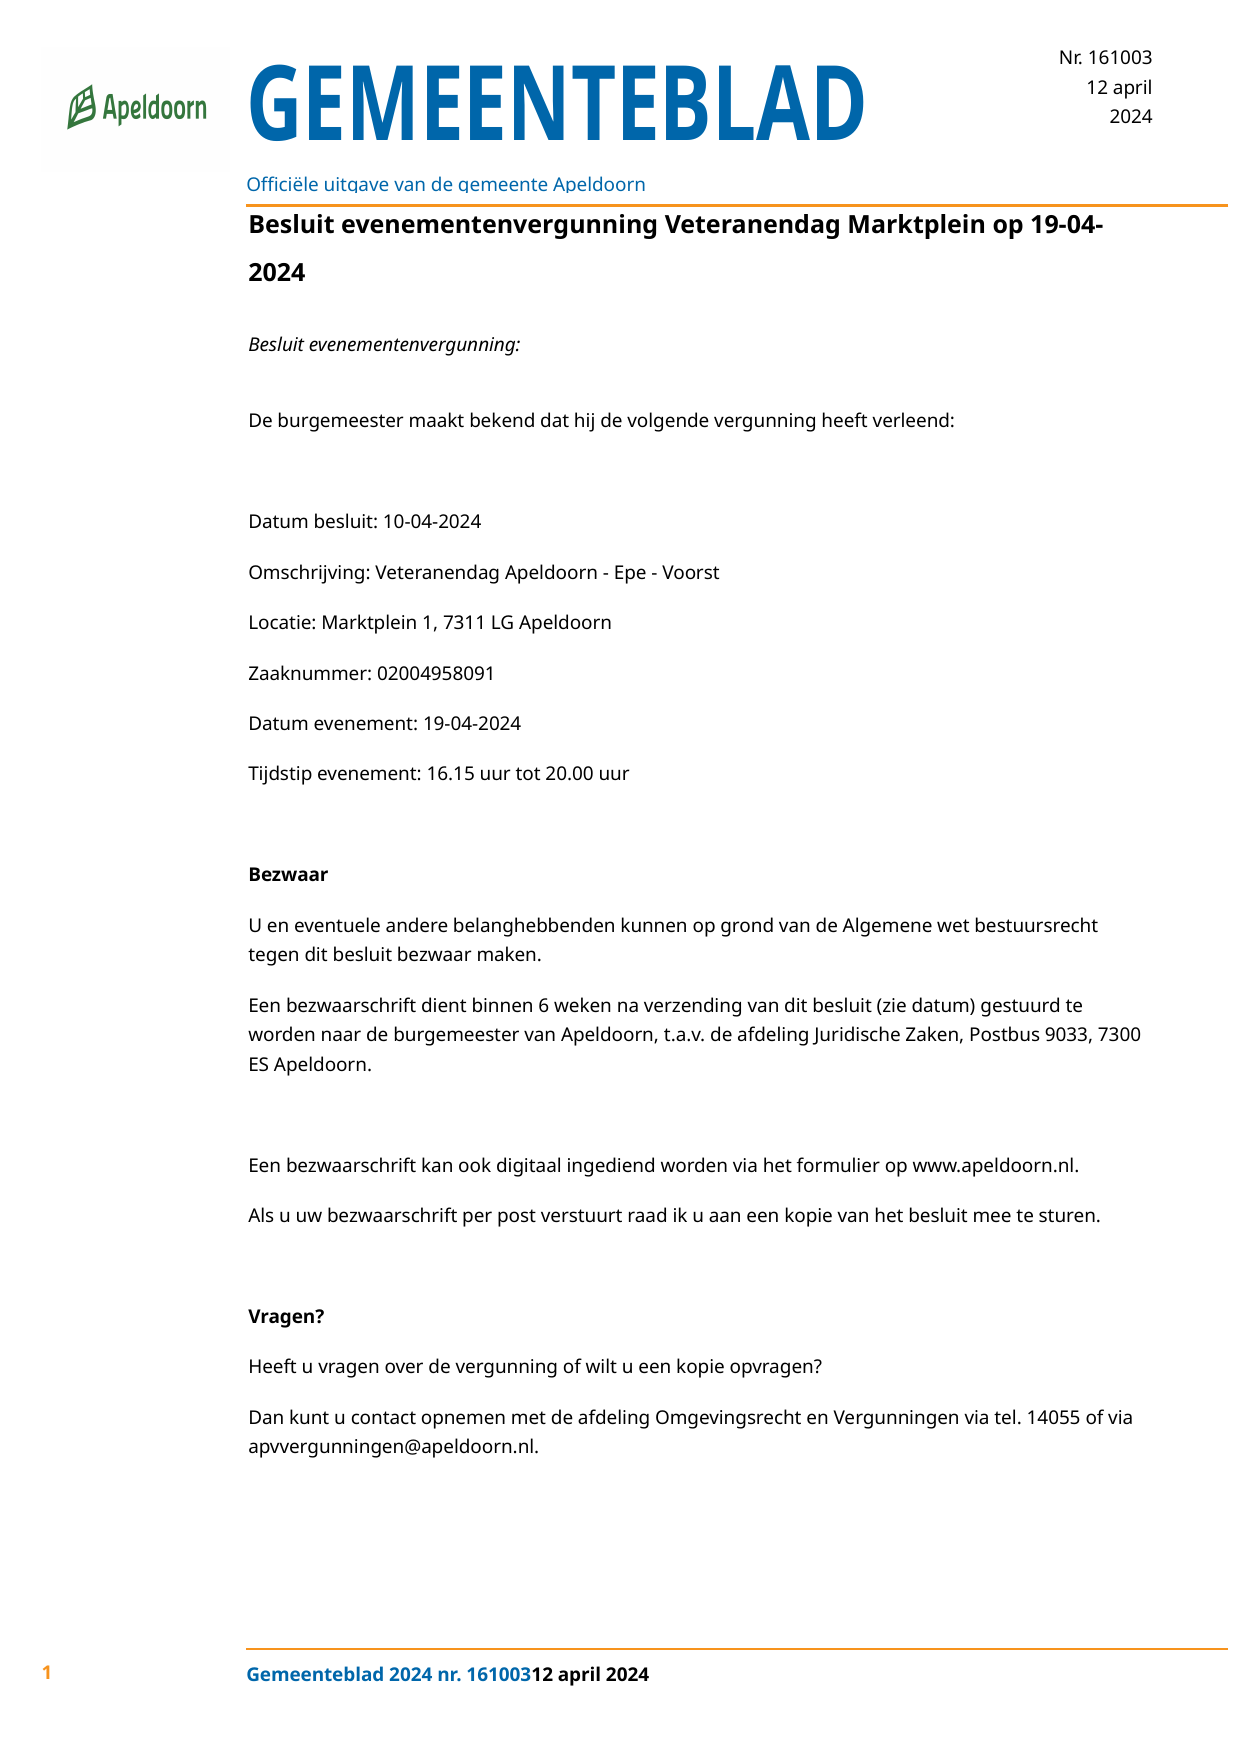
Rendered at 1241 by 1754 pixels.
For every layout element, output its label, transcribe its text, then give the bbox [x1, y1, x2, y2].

text Tijdstip evenement: 16.15 uur tot 20.00 uur [248, 761, 1152, 786]
text Bezwaar [248, 861, 1152, 887]
text Datum besluit: 10-04-2024 [248, 508, 1152, 534]
text Besluit evenementenvergunning: [248, 331, 1152, 357]
text Omschrijving: Veteranendag Apeldoorn - Epe - Voorst [248, 559, 1152, 584]
text Datum evenement: 19-04-2024 [248, 710, 1152, 736]
text De burgemeester maakt bekend dat hij de volgende vergunning heeft verleend: [248, 408, 1152, 433]
text Heeft u vragen over de vergunning of wilt u een kopie opvragen? [248, 1353, 1152, 1379]
text Een bezwaarschrift kan ook digitaal ingediend worden via het formulier op www.apeldoorn.nl. [248, 1152, 1152, 1177]
picture [41, 47, 231, 172]
text Een bezwaarschrift dient binnen 6 weken na verzending van dit besluit (zie datum) gestuurd te worden naar de burgemeester van Apeldoorn, t.a.v. de afdeling Juridische Zaken, Postbus 9033, 7300 ES Apeldoorn. [248, 992, 1152, 1077]
text Locatie: Marktplein 1, 7311 LG Apeldoorn [248, 609, 1152, 635]
text Zaaknummer: 02004958091 [248, 660, 1152, 685]
text Besluit evenementenvergunning Veteranendag Marktplein op 19-04-2024 [248, 207, 1152, 288]
text U en eventuele andere belanghebbenden kunnen op grond van de Algemene wet bestuursrecht tegen dit besluit bezwaar maken. [248, 912, 1152, 967]
text Dan kunt u contact opnemen met de afdeling Omgevingsrecht en Vergunningen via tel. 14055 of via apvvergunningen@apeldoorn.nl. [248, 1404, 1152, 1459]
text Als u uw bezwaarschrift per post verstuurt raad ik u aan een kopie van het besluit mee te sturen. [248, 1202, 1152, 1228]
text Vragen? [248, 1303, 1152, 1329]
